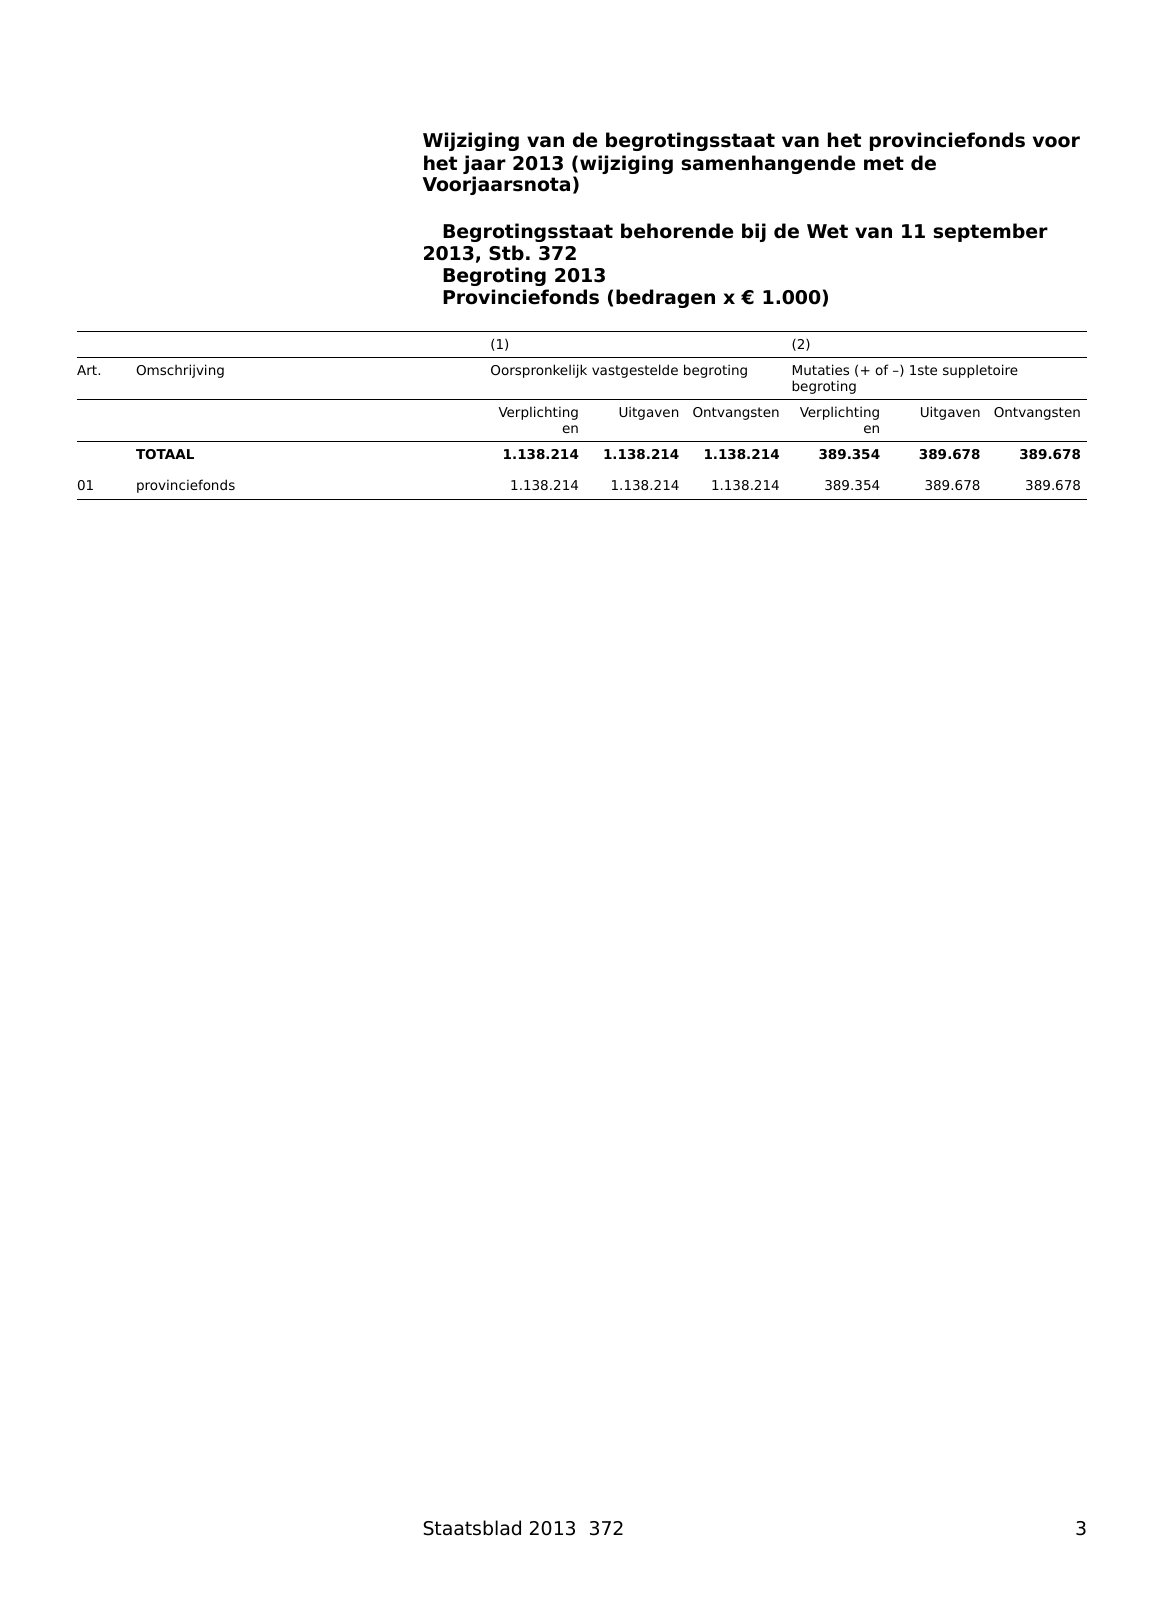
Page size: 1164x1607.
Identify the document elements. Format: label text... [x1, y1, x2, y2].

table_cell 389.678 [986, 478, 1087, 499]
table_cell Oorspronkelijk vastgestelde begroting [484, 358, 785, 399]
table_cell [77, 463, 130, 478]
subtitle Wijziging van de begrotingsstaat van het provinciefonds voor het jaar 2013 (wijziging samenhangende met de Voorjaarsnota) [422, 130, 1087, 196]
table_cell Omschrijving [130, 358, 484, 399]
table_header (1) [484, 332, 785, 357]
table_cell TOTAAL [130, 442, 484, 462]
table_cell [785, 463, 886, 478]
table_cell 1.138.214 [685, 478, 785, 499]
table_cell 1.138.214 [484, 442, 584, 462]
table_header (2) [785, 332, 1087, 357]
table_cell provinciefonds [130, 478, 484, 499]
table_cell Uitgaven [886, 400, 986, 441]
table_cell 389.354 [785, 478, 886, 499]
table_cell 389.354 [785, 442, 886, 462]
table_cell 389.678 [886, 442, 986, 462]
table_cell 1.138.214 [585, 478, 685, 499]
table_cell Verplichtingen [785, 400, 886, 441]
table_cell [986, 463, 1087, 478]
table_header [130, 332, 484, 357]
table_cell Art. [77, 358, 130, 399]
table_cell Mutaties (+ of –) 1ste suppletoire begroting [785, 358, 1087, 399]
text Begrotingsstaat behorende bij de Wet van 11 september 2013, Stb. 372 [422, 221, 1087, 265]
table_cell 1.138.214 [585, 442, 685, 462]
table_cell 1.138.214 [685, 442, 785, 462]
table_cell Ontvangsten [986, 400, 1087, 441]
table_cell [130, 400, 484, 441]
table_cell 1.138.214 [484, 478, 584, 499]
text Begroting 2013 [422, 265, 1087, 287]
table_cell 389.678 [886, 478, 986, 499]
table_cell 01 [77, 478, 130, 499]
table_cell [130, 463, 484, 478]
table_cell [484, 463, 584, 478]
table_cell [886, 463, 986, 478]
table_cell [585, 463, 685, 478]
text Provinciefonds (bedragen x € 1.000) [422, 287, 1087, 309]
table_cell 389.678 [986, 442, 1087, 462]
table_cell Verplichtingen [484, 400, 584, 441]
table_cell Ontvangsten [685, 400, 785, 441]
table_cell Uitgaven [585, 400, 685, 441]
table_cell [77, 442, 130, 462]
table_cell [77, 400, 130, 441]
table_cell [685, 463, 785, 478]
table_header [77, 332, 130, 357]
